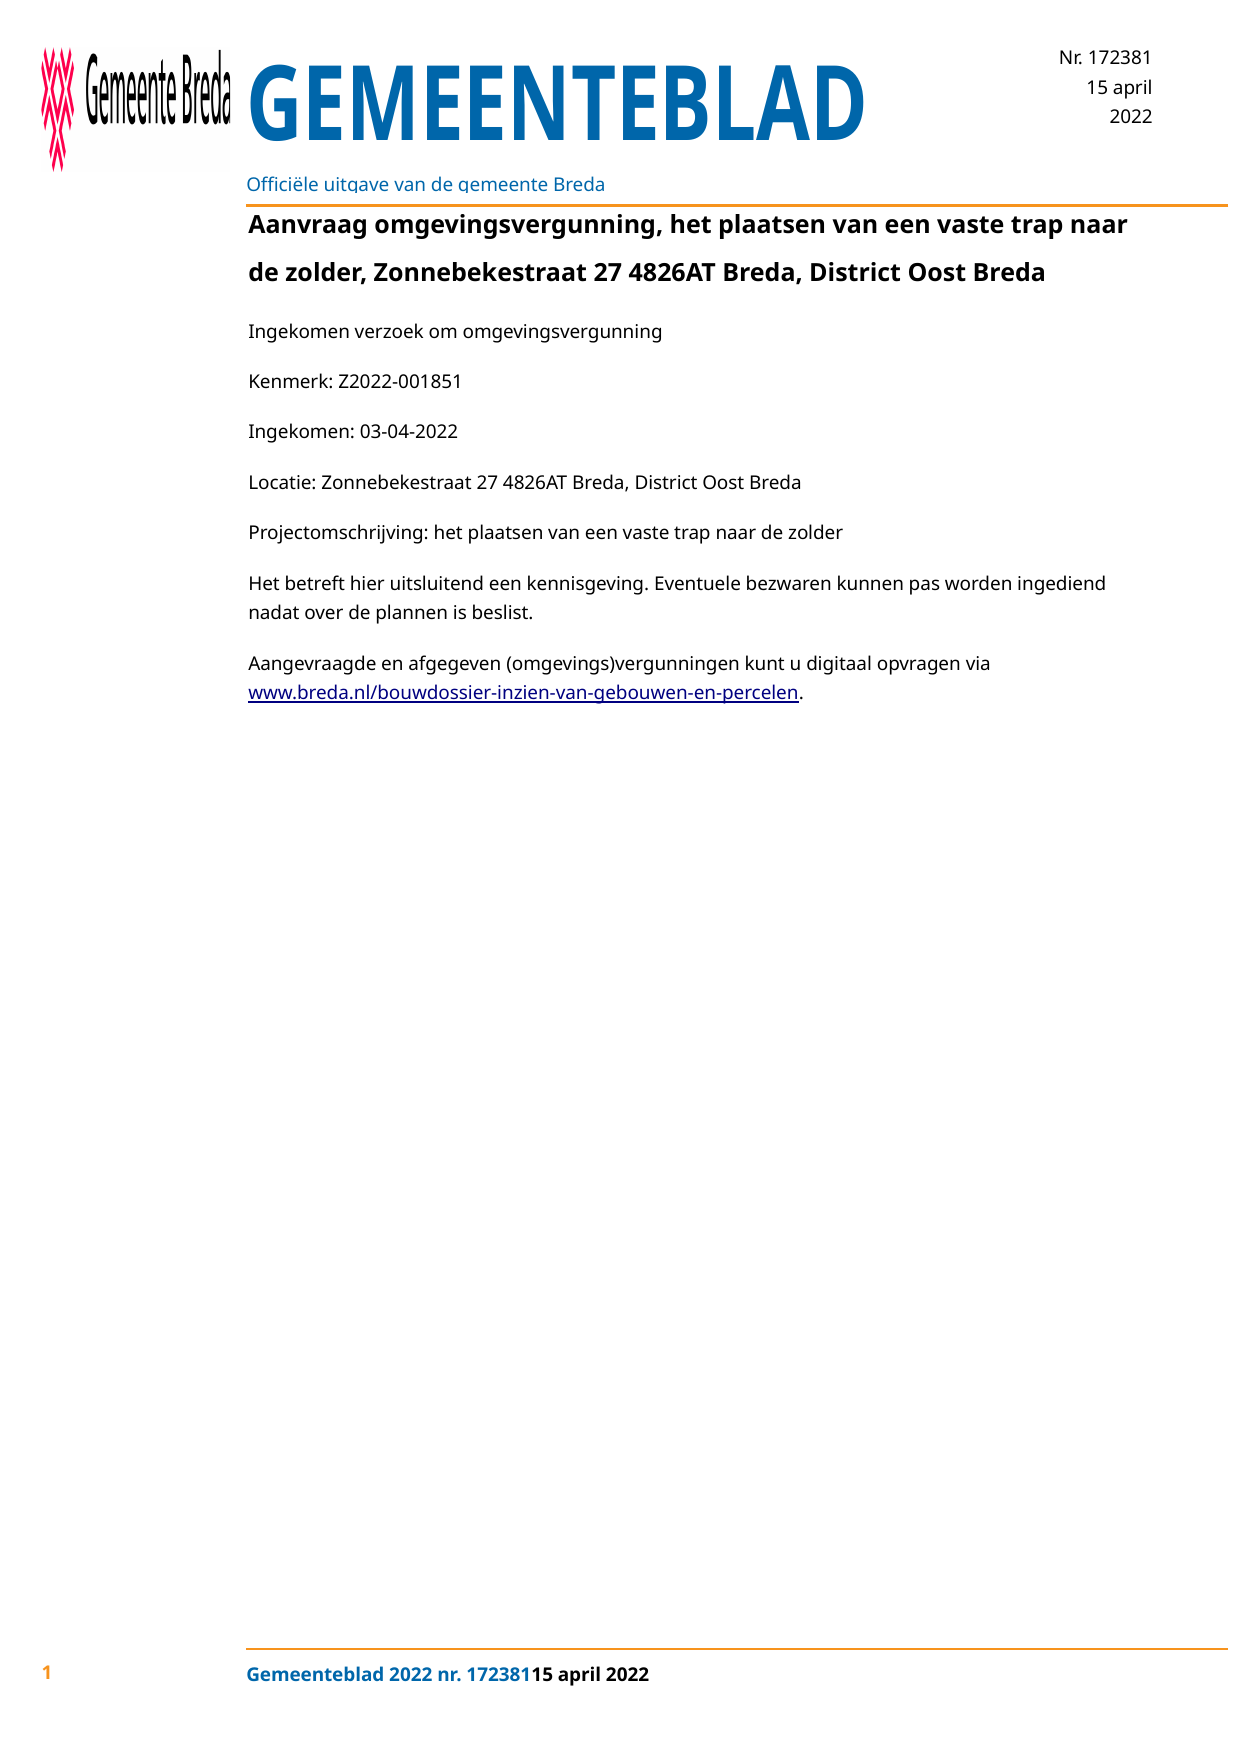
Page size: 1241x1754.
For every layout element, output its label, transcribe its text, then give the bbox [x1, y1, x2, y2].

text Aanvraag omgevingsvergunning, het plaatsen van een vaste trap naar de zolder, Zonnebekestraat 27 4826AT Breda, District Oost Breda [248, 207, 1152, 288]
text Kenmerk: Z2022-001851 [248, 368, 1152, 394]
picture [41, 47, 231, 172]
text Ingekomen verzoek om omgevingsvergunning [248, 318, 1152, 344]
text Ingekomen: 03-04-2022 [248, 419, 1152, 444]
text Het betreft hier uitsluitend een kennisgeving. Eventuele bezwaren kunnen pas worden ingediend nadat over de plannen is beslist. [248, 570, 1152, 625]
text Aangevraagde en afgegeven (omgevings)vergunningen kunt u digitaal opvragen via www.breda.nl/bouwdossier-inzien-van-gebouwen-en-percelen. [248, 650, 1152, 705]
text Locatie: Zonnebekestraat 27 4826AT Breda, District Oost Breda [248, 469, 1152, 495]
text Projectomschrijving: het plaatsen van een vaste trap naar de zolder [248, 519, 1152, 545]
